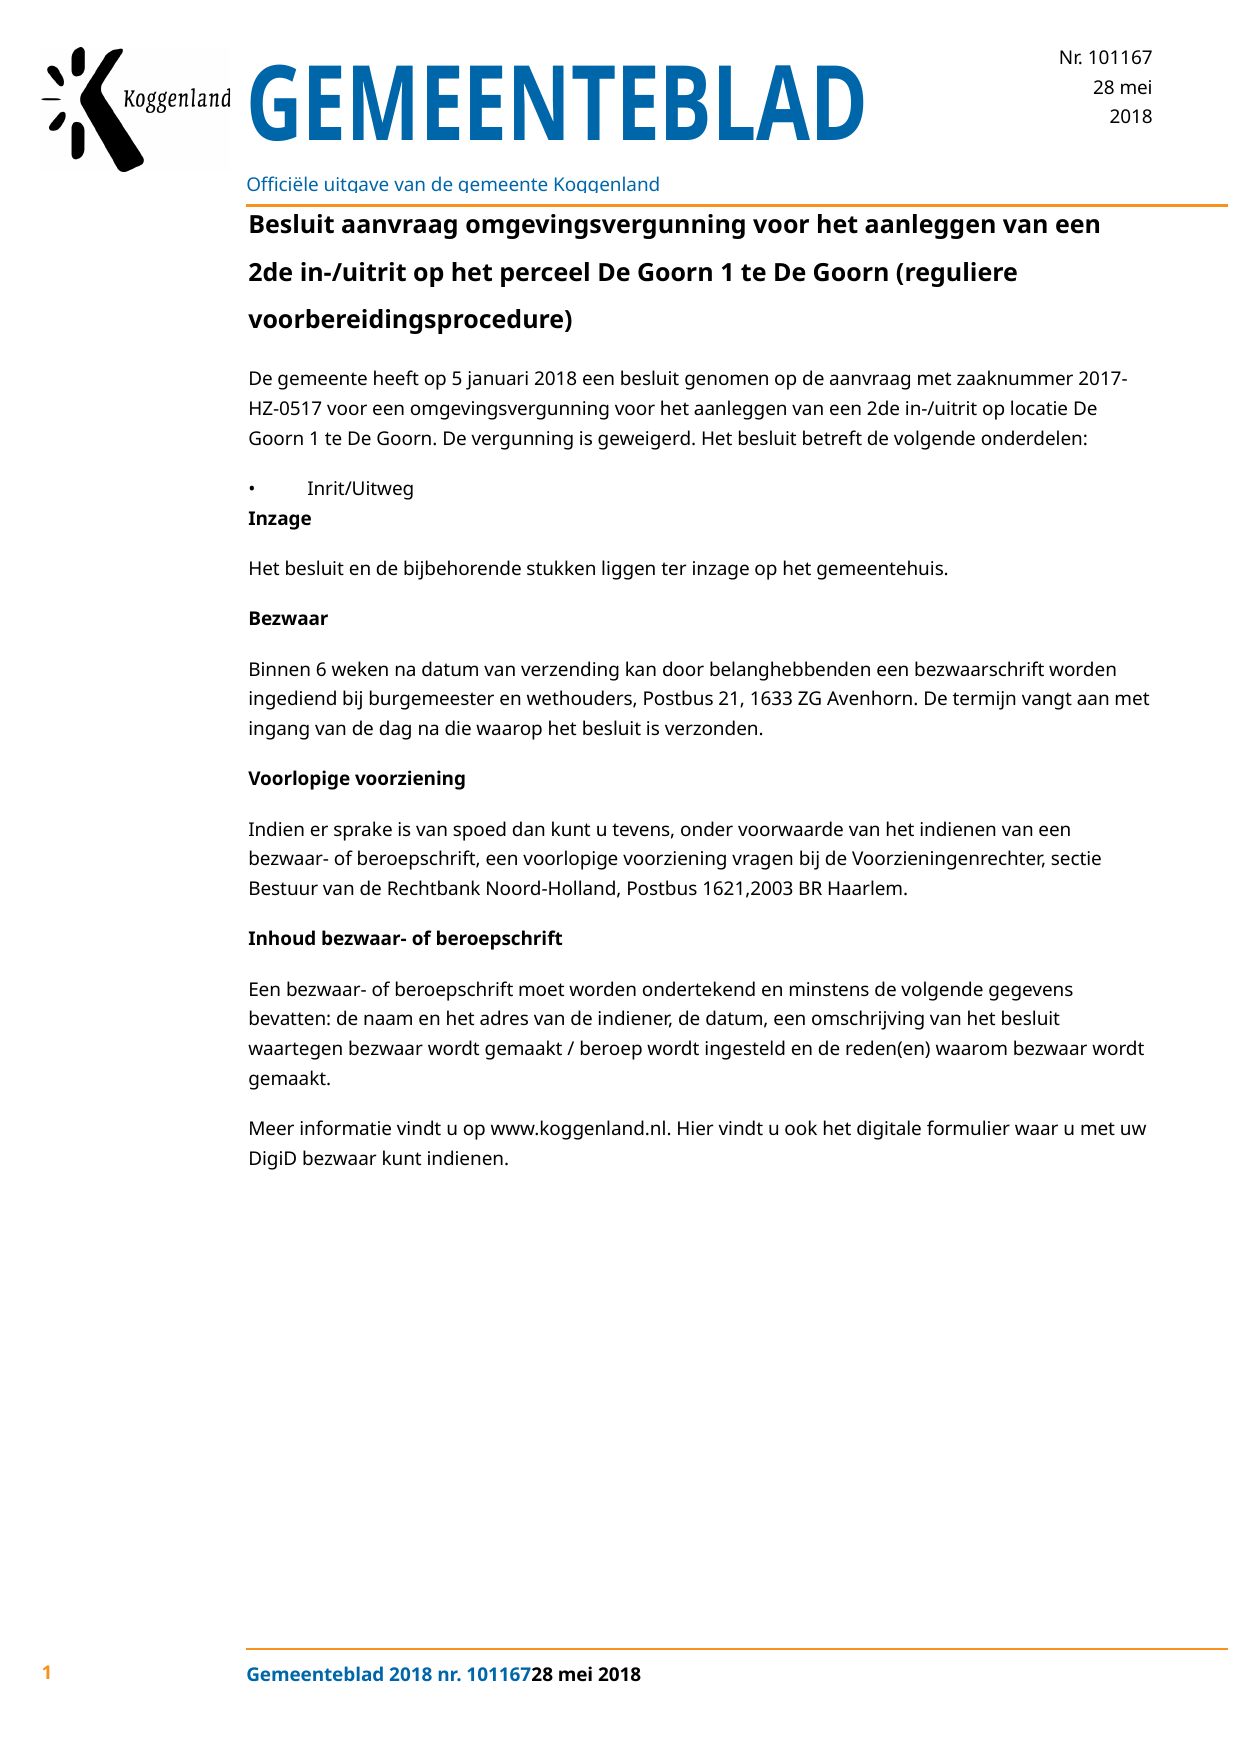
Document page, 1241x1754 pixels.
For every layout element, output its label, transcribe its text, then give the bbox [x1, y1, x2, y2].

text Bezwaar [248, 606, 1152, 631]
list Inrit/Uitweg [248, 475, 1152, 501]
text Meer informatie vindt u op www.koggenland.nl. Hier vindt u ook het digitale formulier waar u met uw DigiD bezwaar kunt indienen. [248, 1115, 1152, 1170]
picture [41, 47, 231, 172]
text Indien er sprake is van spoed dan kunt u tevens, onder voorwaarde van het indienen van een bezwaar- of beroepschrift, een voorlopige voorziening vragen bij de Voorzieningenrechter, sectie Bestuur van de Rechtbank Noord-Holland, Postbus 1621,2003 BR Haarlem. [248, 816, 1152, 901]
text Een bezwaar- of beroepschrift moet worden ondertekend en minstens de volgende gegevens bevatten: de naam en het adres van de indiener, de datum, een omschrijving van het besluit waartegen bezwaar wordt gemaakt / beroep wordt ingesteld en de reden(en) waarom bezwaar wordt gemaakt. [248, 976, 1152, 1090]
text Besluit aanvraag omgevingsvergunning voor het aanleggen van een 2de in-/uitrit op het perceel De Goorn 1 te De Goorn (reguliere voorbereidingsprocedure) [248, 207, 1152, 336]
text Inzage [248, 505, 1152, 530]
text De gemeente heeft op 5 januari 2018 een besluit genomen op de aanvraag met zaaknummer 2017-HZ-0517 voor een omgevingsvergunning voor het aanleggen van een 2de in-/uitrit op locatie De Goorn 1 te De Goorn. De vergunning is geweigerd. Het besluit betreft de volgende onderdelen: [248, 366, 1152, 450]
text Voorlopige voorziening [248, 766, 1152, 791]
text Binnen 6 weken na datum van verzending kan door belanghebbenden een bezwaarschrift worden ingediend bij burgemeester en wethouders, Postbus 21, 1633 ZG Avenhorn. De termijn vangt aan met ingang van de dag na die waarop het besluit is verzonden. [248, 656, 1152, 741]
text Het besluit en de bijbehorende stukken liggen ter inzage op het gemeentehuis. [248, 555, 1152, 581]
text Inhoud bezwaar- of beroepschrift [248, 926, 1152, 951]
